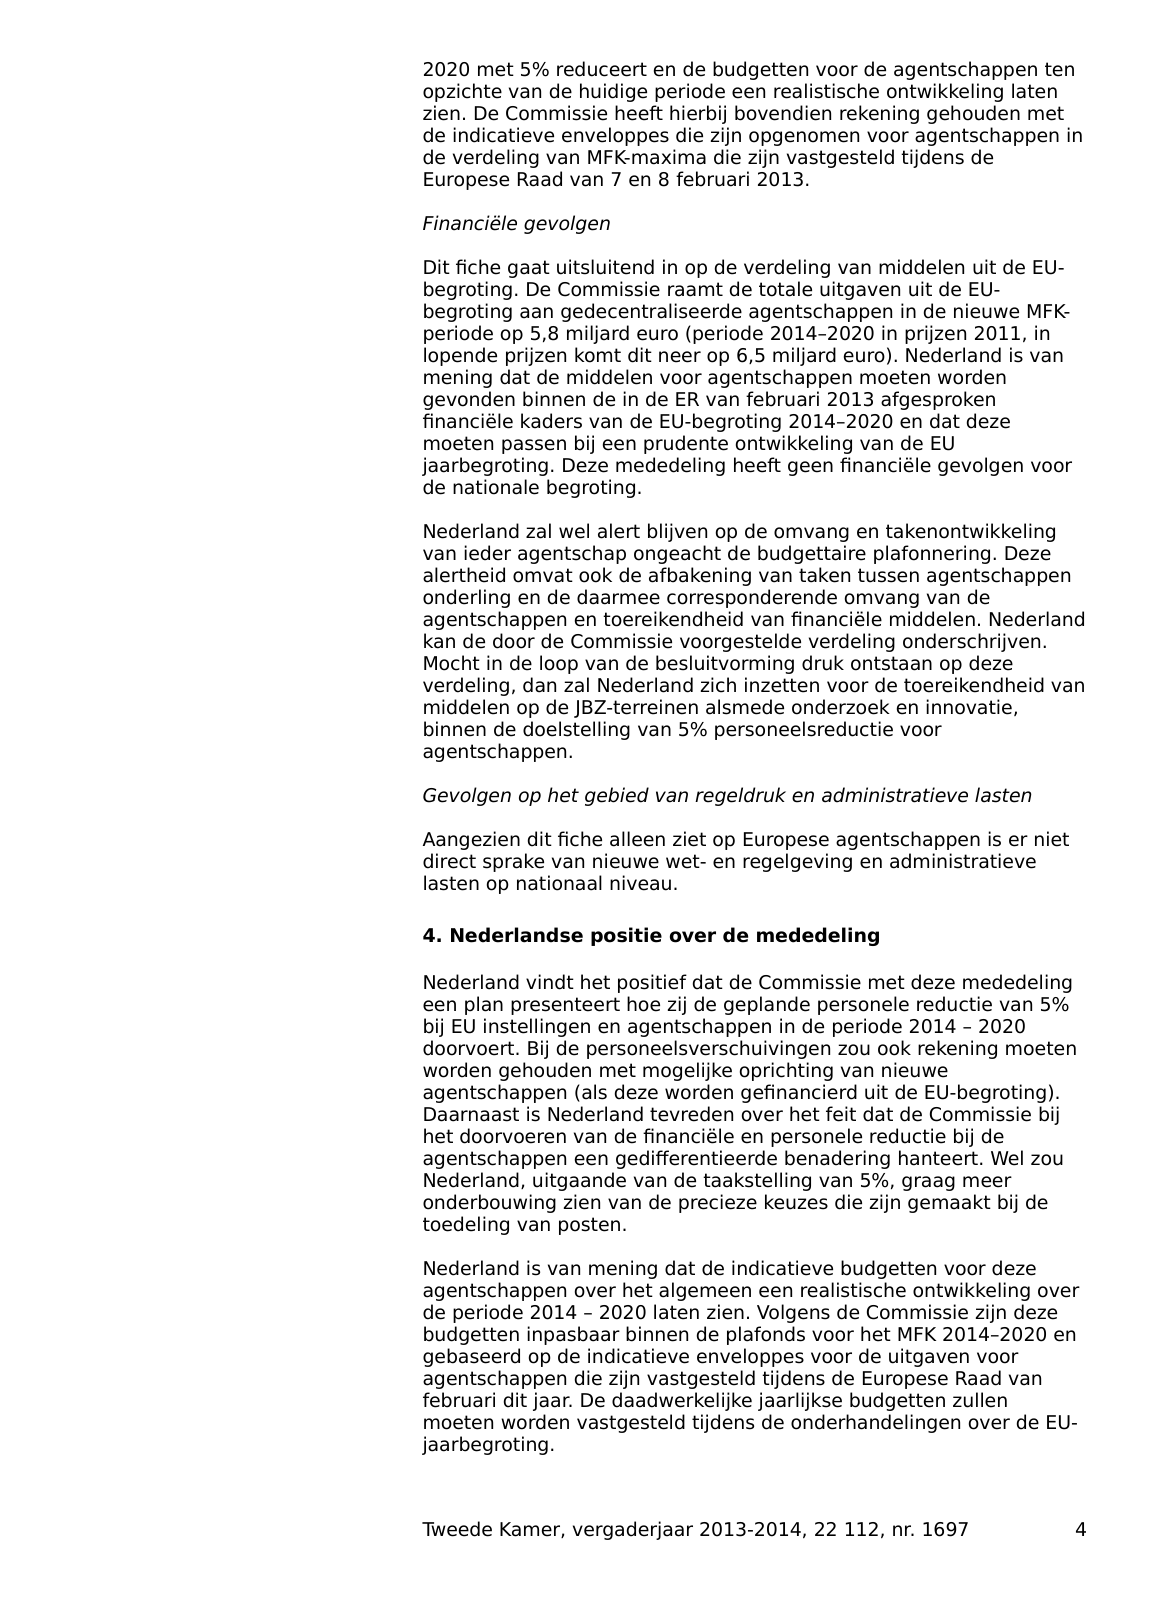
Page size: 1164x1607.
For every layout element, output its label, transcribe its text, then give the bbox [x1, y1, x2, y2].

text Aangezien dit fiche alleen ziet op Europese agentschappen is er niet direct sprake van nieuwe wet- en regelgeving en administratieve lasten op nationaal niveau. [422, 829, 1087, 895]
subtitle 4. Nederlandse positie over de mededeling [422, 925, 1087, 947]
text Nederland zal wel alert blijven op de omvang en takenontwikkeling van ieder agentschap ongeacht de budgettaire plafonnering. Deze alertheid omvat ook de afbakening van taken tussen agentschappen onderling en de daarmee corresponderende omvang van de agentschappen en toereikendheid van financiële middelen. Nederland kan de door de Commissie voorgestelde verdeling onderschrijven. Mocht in de loop van de besluitvorming druk ontstaan op deze verdeling, dan zal Nederland zich inzetten voor de toereikendheid van middelen op de JBZ-terreinen alsmede onderzoek en innovatie, binnen de doelstelling van 5% personeelsreductie voor agentschappen. [422, 521, 1087, 763]
text Nederland vindt het positief dat de Commissie met deze mededeling een plan presenteert hoe zij de geplande personele reductie van 5% bij EU instellingen en agentschappen in de periode 2014 – 2020 doorvoert. Bij de personeelsverschuivingen zou ook rekening moeten worden gehouden met mogelijke oprichting van nieuwe agentschappen (als deze worden gefinancierd uit de EU-begroting). Daarnaast is Nederland tevreden over het feit dat de Commissie bij het doorvoeren van de financiële en personele reductie bij de agentschappen een gedifferentieerde benadering hanteert. Wel zou Nederland, uitgaande van de taakstelling van 5%, graag meer onderbouwing zien van de precieze keuzes die zijn gemaakt bij de toedeling van posten. [422, 972, 1087, 1236]
text Dit fiche gaat uitsluitend in op de verdeling van middelen uit de EU-begroting. De Commissie raamt de totale uitgaven uit de EU-begroting aan gedecentraliseerde agentschappen in de nieuwe MFK-periode op 5,8 miljard euro (periode 2014–2020 in prijzen 2011, in lopende prijzen komt dit neer op 6,5 miljard euro). Nederland is van mening dat de middelen voor agentschappen moeten worden gevonden binnen de in de ER van februari 2013 afgesproken financiële kaders van de EU-begroting 2014–2020 en dat deze moeten passen bij een prudente ontwikkeling van de EU jaarbegroting. Deze mededeling heeft geen financiële gevolgen voor de nationale begroting. [422, 257, 1087, 499]
text Nederland is van mening dat de indicatieve budgetten voor deze agentschappen over het algemeen een realistische ontwikkeling over de periode 2014 – 2020 laten zien. Volgens de Commissie zijn deze budgetten inpasbaar binnen de plafonds voor het MFK 2014–2020 en gebaseerd op de indicatieve enveloppes voor de uitgaven voor agentschappen die zijn vastgesteld tijdens de Europese Raad van februari dit jaar. De daadwerkelijke jaarlijkse budgetten zullen moeten worden vastgesteld tijdens de onderhandelingen over de EU-jaarbegroting. [422, 1258, 1087, 1456]
subtitle Financiële gevolgen [422, 213, 1087, 235]
text 2020 met 5% reduceert en de budgetten voor de agentschappen ten opzichte van de huidige periode een realistische ontwikkeling laten zien. De Commissie heeft hierbij bovendien rekening gehouden met de indicatieve enveloppes die zijn opgenomen voor agentschappen in de verdeling van MFK-maxima die zijn vastgesteld tijdens de Europese Raad van 7 en 8 februari 2013. [422, 59, 1087, 191]
subtitle Gevolgen op het gebied van regeldruk en administratieve lasten [422, 785, 1087, 807]
